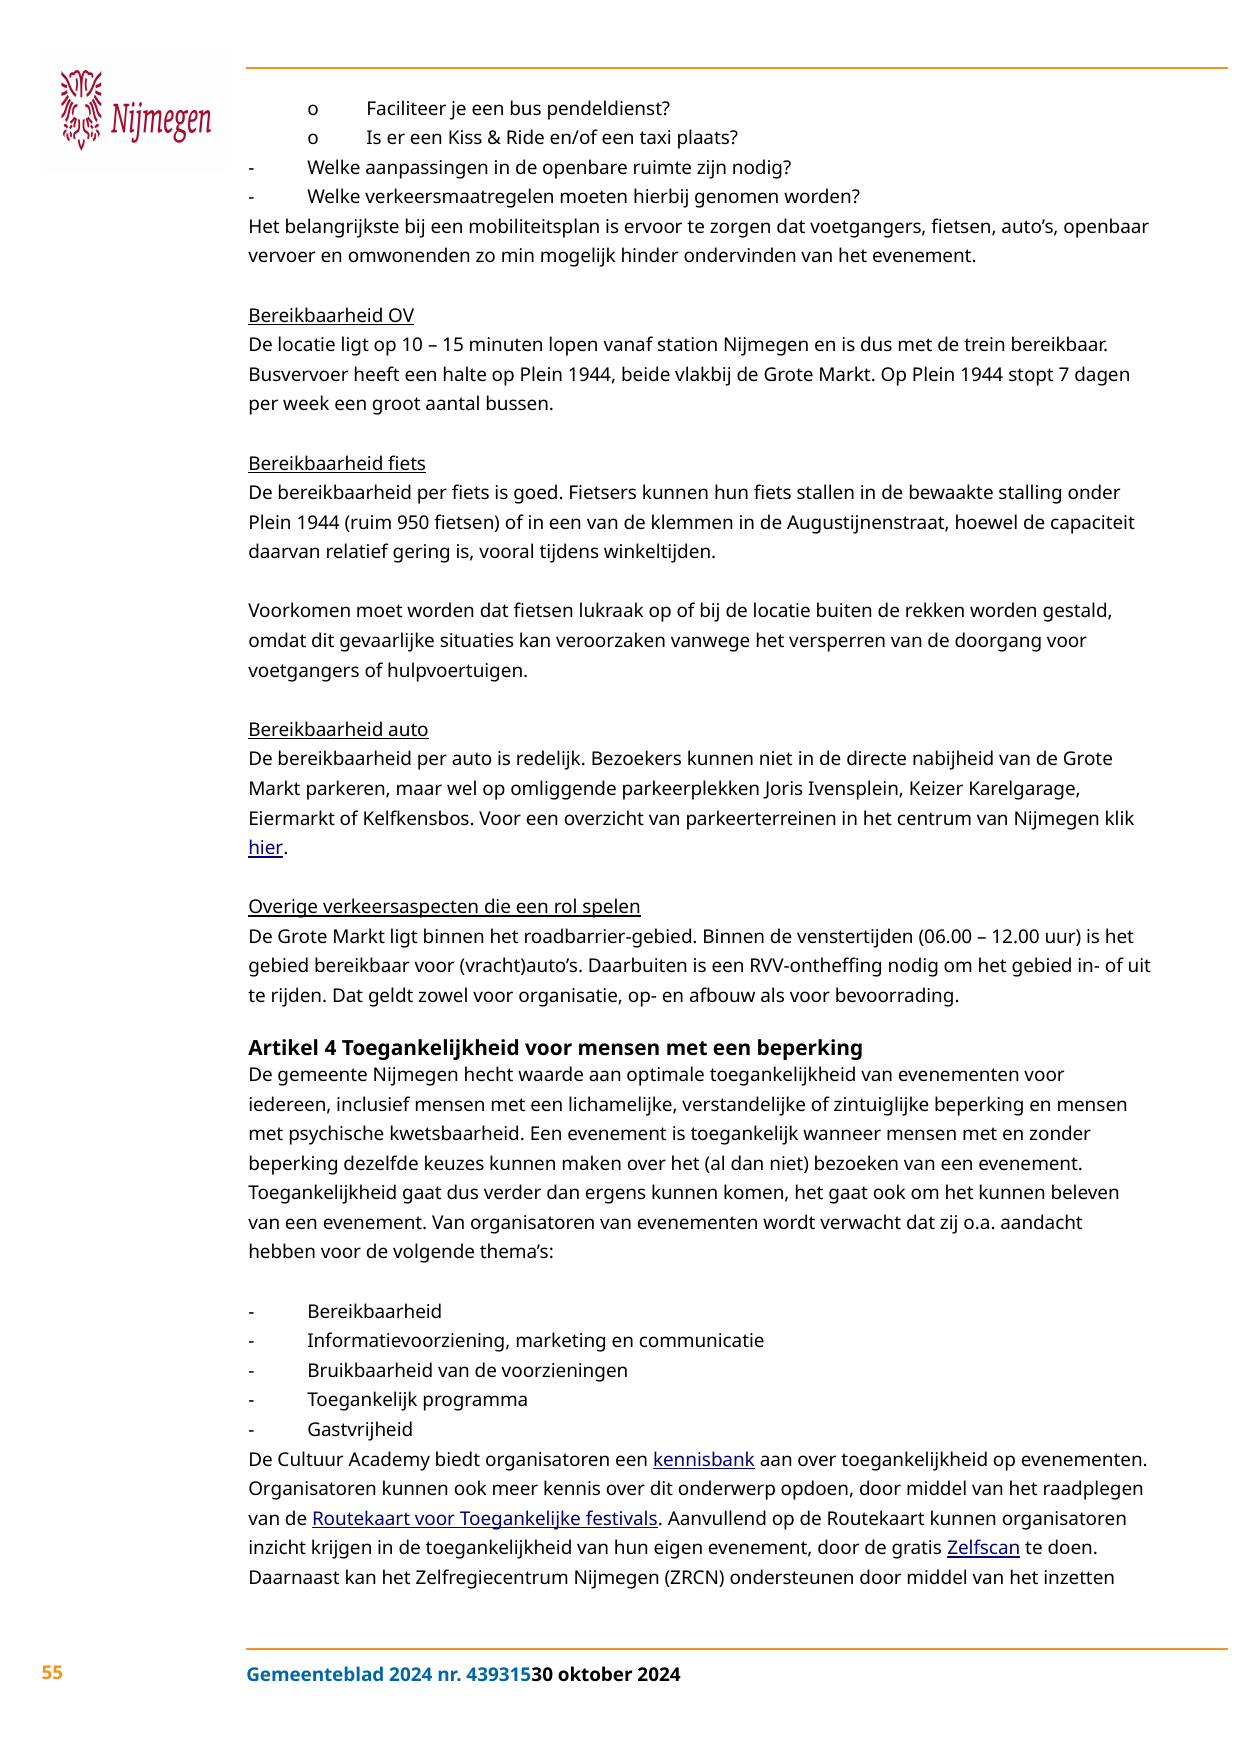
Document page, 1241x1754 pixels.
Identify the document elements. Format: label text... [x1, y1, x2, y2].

text Overige verkeersaspecten die een rol spelen [248, 893, 1152, 919]
list Welke aanpassingen in de openbare ruimte zijn nodig? [248, 154, 1152, 180]
text Bereikbaarheid fiets [248, 450, 1152, 476]
text De bereikbaarheid per auto is redelijk. Bezoekers kunnen niet in de directe nabijheid van de Grote Markt parkeren, maar wel op omliggende parkeerplekken Joris Ivensplein, Keizer Karelgarage, Eiermarkt of Kelfkensbos. Voor een overzicht van parkeerterreinen in het centrum van Nijmegen klik hier. [248, 746, 1152, 860]
text De gemeente Nijmegen hecht waarde aan optimale toegankelijkheid van evenementen voor iedereen, inclusief mensen met een lichamelijke, verstandelijke of zintuiglijke beperking en mensen met psychische kwetsbaarheid. Een evenement is toegankelijk wanneer mensen met en zonder beperking dezelfde keuzes kunnen maken over het (al dan niet) bezoeken van een evenement. Toegankelijkheid gaat dus verder dan ergens kunnen komen, het gaat ook om het kunnen beleven van een evenement. Van organisatoren van evenementen wordt verwacht dat zij o.a. aandacht hebben voor de volgende thema’s: [248, 1061, 1152, 1264]
list Bereikbaarheid [248, 1298, 1152, 1323]
list Is er een Kiss & Ride en/of een taxi plaats? [307, 124, 1152, 150]
list Bruikbaarheid van de voorzieningen [248, 1357, 1152, 1383]
list Faciliteer je een bus pendeldienst? [307, 95, 1152, 121]
text Artikel 4 Toegankelijkheid voor mensen met een beperking [248, 1033, 1152, 1061]
text De Grote Markt ligt binnen het roadbarrier-gebied. Binnen de venstertijden (06.00 – 12.00 uur) is het gebied bereikbaar voor (vracht)auto’s. Daarbuiten is een RVV-ontheffing nodig om het gebied in- of uit te rijden. Dat geldt zowel voor organisatie, op- en afbouw als voor bevoorrading. [248, 923, 1152, 1008]
text Het belangrijkste bij een mobiliteitsplan is ervoor te zorgen dat voetgangers, fietsen, auto’s, openbaar vervoer en omwonenden zo min mogelijk hinder ondervinden van het evenement. [248, 213, 1152, 268]
text De bereikbaarheid per fiets is goed. Fietsers kunnen hun fiets stallen in de bewaakte stalling onder Plein 1944 (ruim 950 fietsen) of in een van de klemmen in de Augustijnenstraat, hoewel de capaciteit daarvan relatief gering is, vooral tijdens winkeltijden. [248, 479, 1152, 564]
text Bereikbaarheid OV [248, 302, 1152, 328]
list Informatievoorziening, marketing en communicatie [248, 1327, 1152, 1353]
list Welke verkeersmaatregelen moeten hierbij genomen worden? [248, 183, 1152, 209]
text Bereikbaarheid auto [248, 716, 1152, 742]
picture [41, 47, 231, 172]
text De Cultuur Academy biedt organisatoren een kennisbank aan over toegankelijkheid op evenementen. Organisatoren kunnen ook meer kennis over dit onderwerp opdoen, door middel van het raadplegen van de Routekaart voor Toegankelijke festivals. Aanvullend op de Routekaart kunnen organisatoren inzicht krijgen in de toegankelijkheid van hun eigen evenement, door de gratis Zelfscan te doen. Daarnaast kan het Zelfregiecentrum Nijmegen (ZRCN) ondersteunen door middel van het inzetten [248, 1446, 1152, 1590]
text Voorkomen moet worden dat fietsen lukraak op of bij de locatie buiten de rekken worden gestald, omdat dit gevaarlijke situaties kan veroorzaken vanwege het versperren van de doorgang voor voetgangers of hulpvoertuigen. [248, 598, 1152, 683]
list Gastvrijheid [248, 1416, 1152, 1442]
text De locatie ligt op 10 – 15 minuten lopen vanaf station Nijmegen en is dus met de trein bereikbaar. Busvervoer heeft een halte op Plein 1944, beide vlakbij de Grote Markt. Op Plein 1944 stopt 7 dagen per week een groot aantal bussen. [248, 331, 1152, 416]
list Toegankelijk programma [248, 1387, 1152, 1412]
